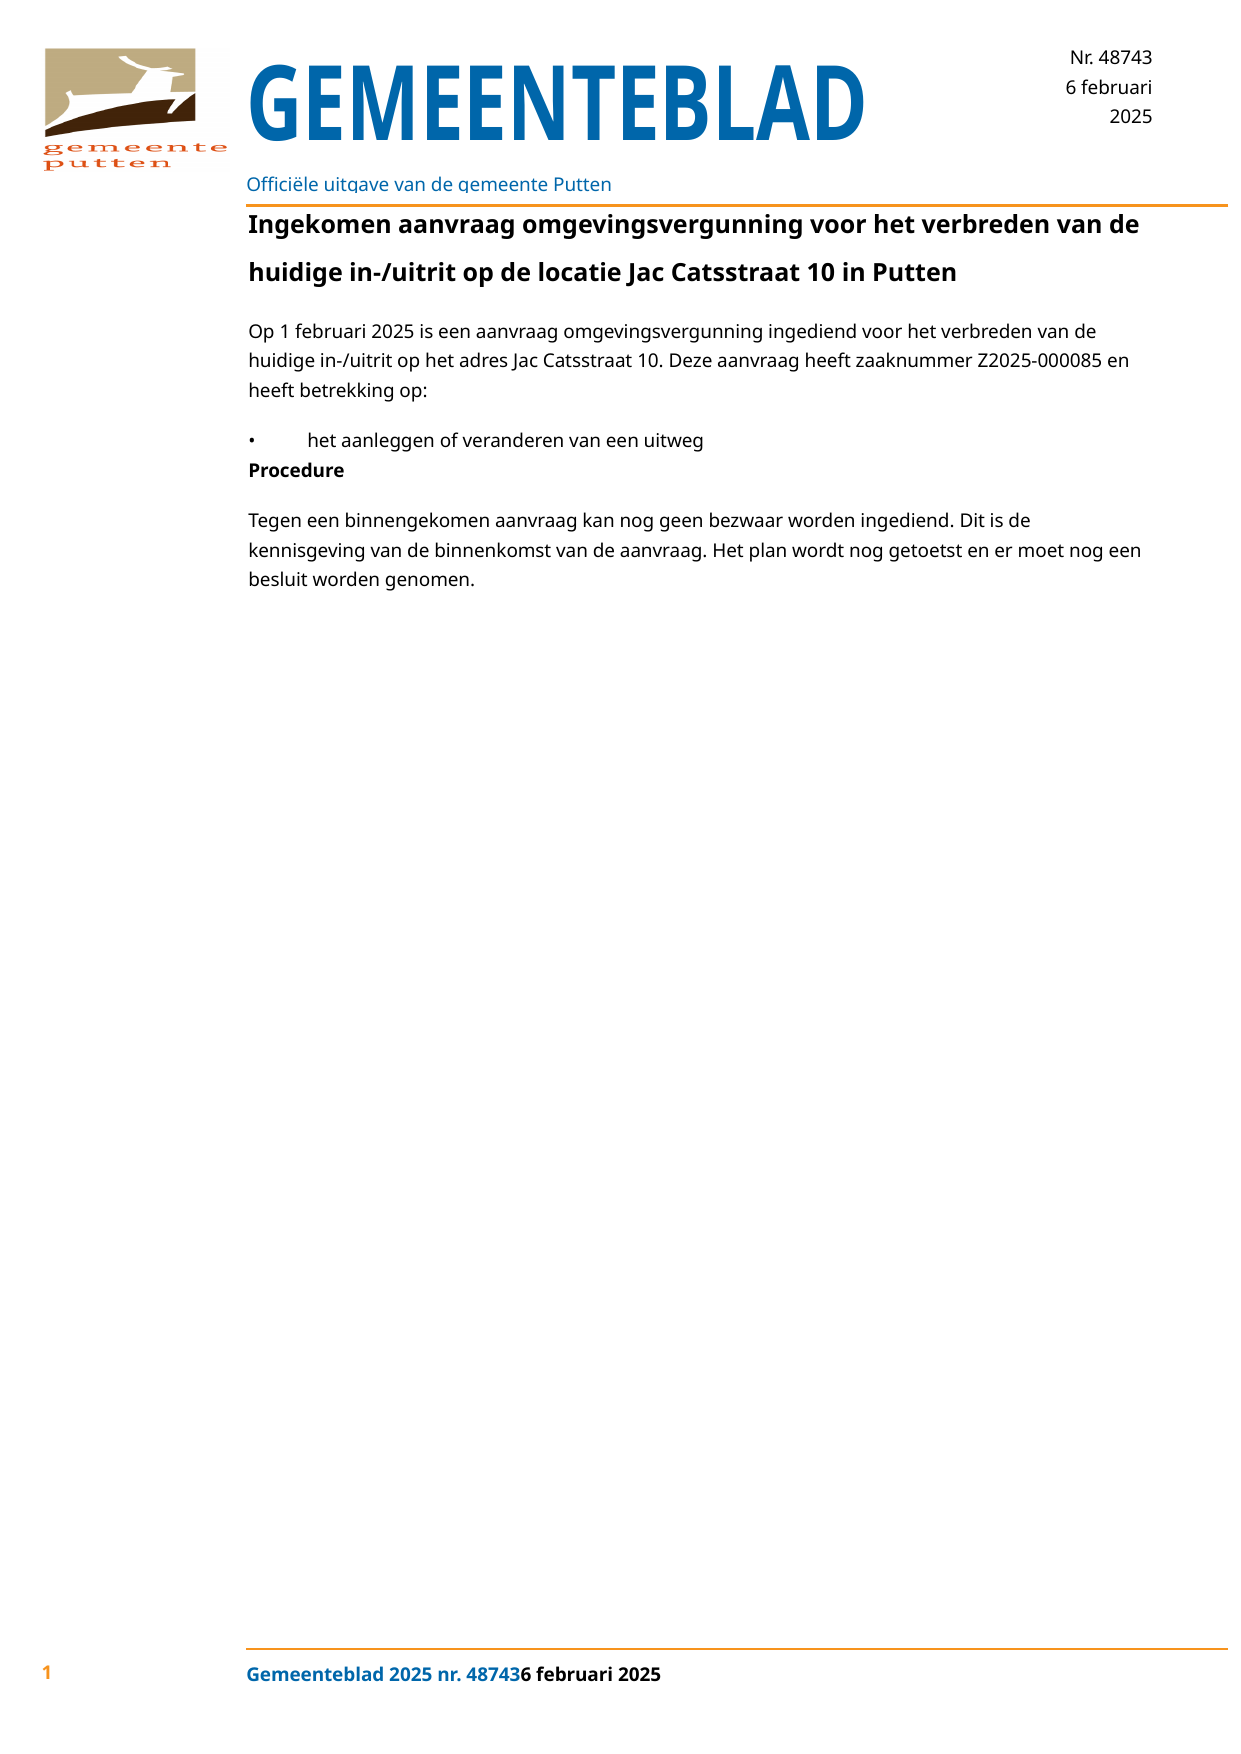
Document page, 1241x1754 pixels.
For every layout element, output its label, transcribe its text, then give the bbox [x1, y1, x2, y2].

picture [41, 47, 231, 172]
text Ingekomen aanvraag omgevingsvergunning voor het verbreden van de huidige in-/uitrit op de locatie Jac Catsstraat 10 in Putten [248, 207, 1152, 288]
text Procedure [248, 457, 1152, 483]
list het aanleggen of veranderen van een uitweg [248, 427, 1152, 453]
text Tegen een binnengekomen aanvraag kan nog geen bezwaar worden ingediend. Dit is de kennisgeving van de binnenkomst van de aanvraag. Het plan wordt nog getoetst en er moet nog een besluit worden genomen. [248, 507, 1152, 592]
text Op 1 februari 2025 is een aanvraag omgevingsvergunning ingediend voor het verbreden van de huidige in-/uitrit op het adres Jac Catsstraat 10. Deze aanvraag heeft zaaknummer Z2025-000085 en heeft betrekking op: [248, 318, 1152, 403]
